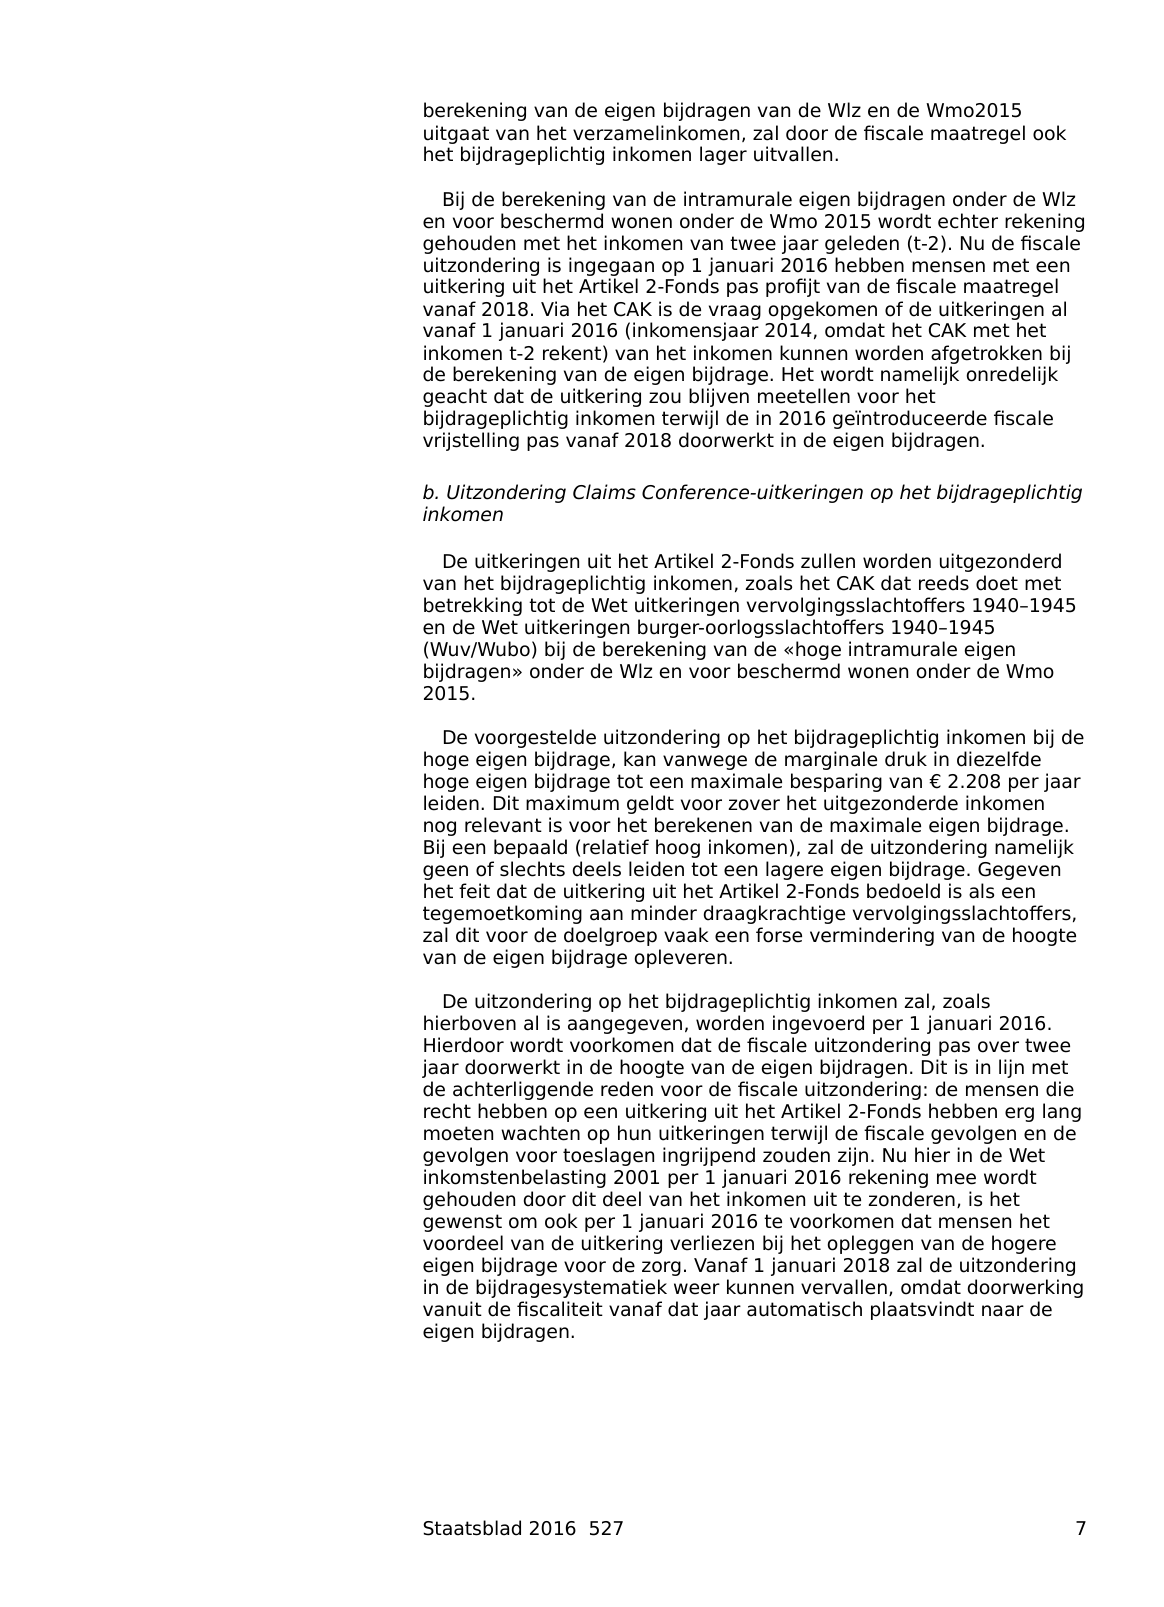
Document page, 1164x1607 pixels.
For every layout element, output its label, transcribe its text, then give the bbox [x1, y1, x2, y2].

text De voorgestelde uitzondering op het bijdrageplichtig inkomen bij de hoge eigen bijdrage, kan vanwege de marginale druk in diezelfde hoge eigen bijdrage tot een maximale besparing van € 2.208 per jaar leiden. Dit maximum geldt voor zover het uitgezonderde inkomen nog relevant is voor het berekenen van de maximale eigen bijdrage. Bij een bepaald (relatief hoog inkomen), zal de uitzondering namelijk geen of slechts deels leiden tot een lagere eigen bijdrage. Gegeven het feit dat de uitkering uit het Artikel 2-Fonds bedoeld is als een tegemoetkoming aan minder draagkrachtige vervolgingsslachtoffers, zal dit voor de doelgroep vaak een forse vermindering van de hoogte van de eigen bijdrage opleveren. [422, 727, 1087, 969]
text berekening van de eigen bijdragen van de Wlz en de Wmo2015 uitgaat van het verzamelinkomen, zal door de fiscale maatregel ook het bijdrageplichtig inkomen lager uitvallen. [422, 100, 1087, 166]
text De uitzondering op het bijdrageplichtig inkomen zal, zoals hierboven al is aangegeven, worden ingevoerd per 1 januari 2016. Hierdoor wordt voorkomen dat de fiscale uitzondering pas over twee jaar doorwerkt in de hoogte van de eigen bijdragen. Dit is in lijn met de achterliggende reden voor de fiscale uitzondering: de mensen die recht hebben op een uitkering uit het Artikel 2-Fonds hebben erg lang moeten wachten op hun uitkeringen terwijl de fiscale gevolgen en de gevolgen voor toeslagen ingrijpend zouden zijn. Nu hier in de Wet inkomstenbelasting 2001 per 1 januari 2016 rekening mee wordt gehouden door dit deel van het inkomen uit te zonderen, is het gewenst om ook per 1 januari 2016 te voorkomen dat mensen het voordeel van de uitkering verliezen bij het opleggen van de hogere eigen bijdrage voor de zorg. Vanaf 1 januari 2018 zal de uitzondering in de bijdragesystematiek weer kunnen vervallen, omdat doorwerking vanuit de fiscaliteit vanaf dat jaar automatisch plaatsvindt naar de eigen bijdragen. [422, 991, 1087, 1343]
subtitle b. Uitzondering Claims Conference-uitkeringen op het bijdrageplichtig inkomen [422, 482, 1087, 526]
text Bij de berekening van de intramurale eigen bijdragen onder de Wlz en voor beschermd wonen onder de Wmo 2015 wordt echter rekening gehouden met het inkomen van twee jaar geleden (t-2). Nu de fiscale uitzondering is ingegaan op 1 januari 2016 hebben mensen met een uitkering uit het Artikel 2-Fonds pas profijt van de fiscale maatregel vanaf 2018. Via het CAK is de vraag opgekomen of de uitkeringen al vanaf 1 januari 2016 (inkomensjaar 2014, omdat het CAK met het inkomen t-2 rekent) van het inkomen kunnen worden afgetrokken bij de berekening van de eigen bijdrage. Het wordt namelijk onredelijk geacht dat de uitkering zou blijven meetellen voor het bijdrageplichtig inkomen terwijl de in 2016 geïntroduceerde fiscale vrijstelling pas vanaf 2018 doorwerkt in de eigen bijdragen. [422, 188, 1087, 452]
text De uitkeringen uit het Artikel 2-Fonds zullen worden uitgezonderd van het bijdrageplichtig inkomen, zoals het CAK dat reeds doet met betrekking tot de Wet uitkeringen vervolgingsslachtoffers 1940–1945 en de Wet uitkeringen burger-oorlogsslachtoffers 1940–1945 (Wuv/Wubo) bij de berekening van de «hoge intramurale eigen bijdragen» onder de Wlz en voor beschermd wonen onder de Wmo 2015. [422, 551, 1087, 705]
